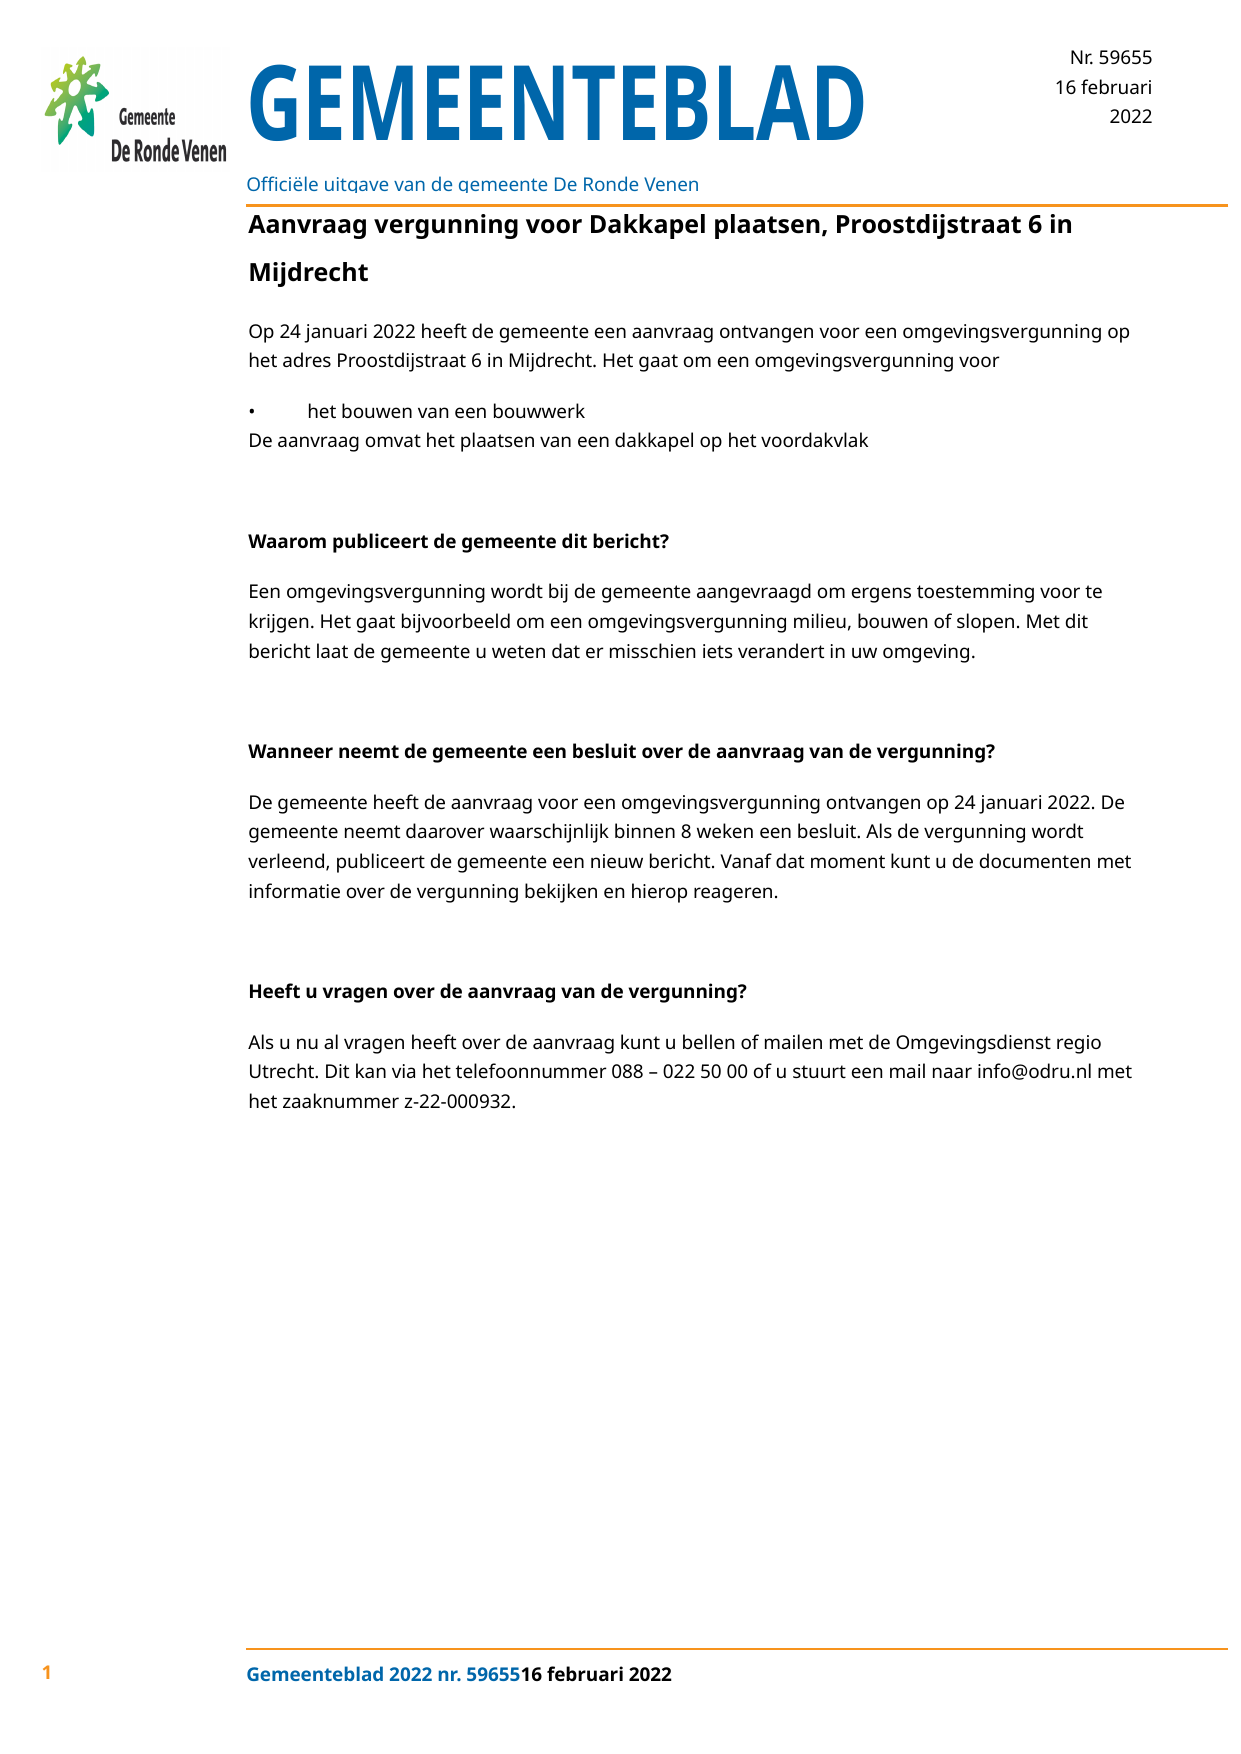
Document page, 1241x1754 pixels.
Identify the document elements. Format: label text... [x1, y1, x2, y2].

text Wanneer neemt de gemeente een besluit over de aanvraag van de vergunning? [248, 739, 1152, 764]
list het bouwen van een bouwwerk [248, 398, 1152, 424]
picture [41, 47, 231, 172]
text Op 24 januari 2022 heeft de gemeente een aanvraag ontvangen voor een omgevingsvergunning op het adres Proostdijstraat 6 in Mijdrecht. Het gaat om een omgevingsvergunning voor [248, 318, 1152, 373]
text Een omgevingsvergunning wordt bij de gemeente aangevraagd om ergens toestemming voor te krijgen. Het gaat bijvoorbeeld om een omgevingsvergunning milieu, bouwen of slopen. Met dit bericht laat de gemeente u weten dat er misschien iets verandert in uw omgeving. [248, 579, 1152, 664]
text De gemeente heeft de aanvraag voor een omgevingsvergunning ontvangen op 24 januari 2022. De gemeente neemt daarover waarschijnlijk binnen 8 weken een besluit. Als de vergunning wordt verleend, publiceert de gemeente een nieuw bericht. Vanaf dat moment kunt u de documenten met informatie over de vergunning bekijken en hierop reageren. [248, 789, 1152, 904]
text Aanvraag vergunning voor Dakkapel plaatsen, Proostdijstraat 6 in Mijdrecht [248, 207, 1152, 288]
text Waarom publiceert de gemeente dit bericht? [248, 528, 1152, 554]
text Als u nu al vragen heeft over de aanvraag kunt u bellen of mailen met de Omgevingsdienst regio Utrecht. Dit kan via het telefoonnummer 088 – 022 50 00 of u stuurt een mail naar info@odru.nl met het zaaknummer z-22-000932. [248, 1029, 1152, 1114]
text Heeft u vragen over de aanvraag van de vergunning? [248, 979, 1152, 1004]
text De aanvraag omvat het plaatsen van een dakkapel op het voordakvlak [248, 427, 1152, 453]
